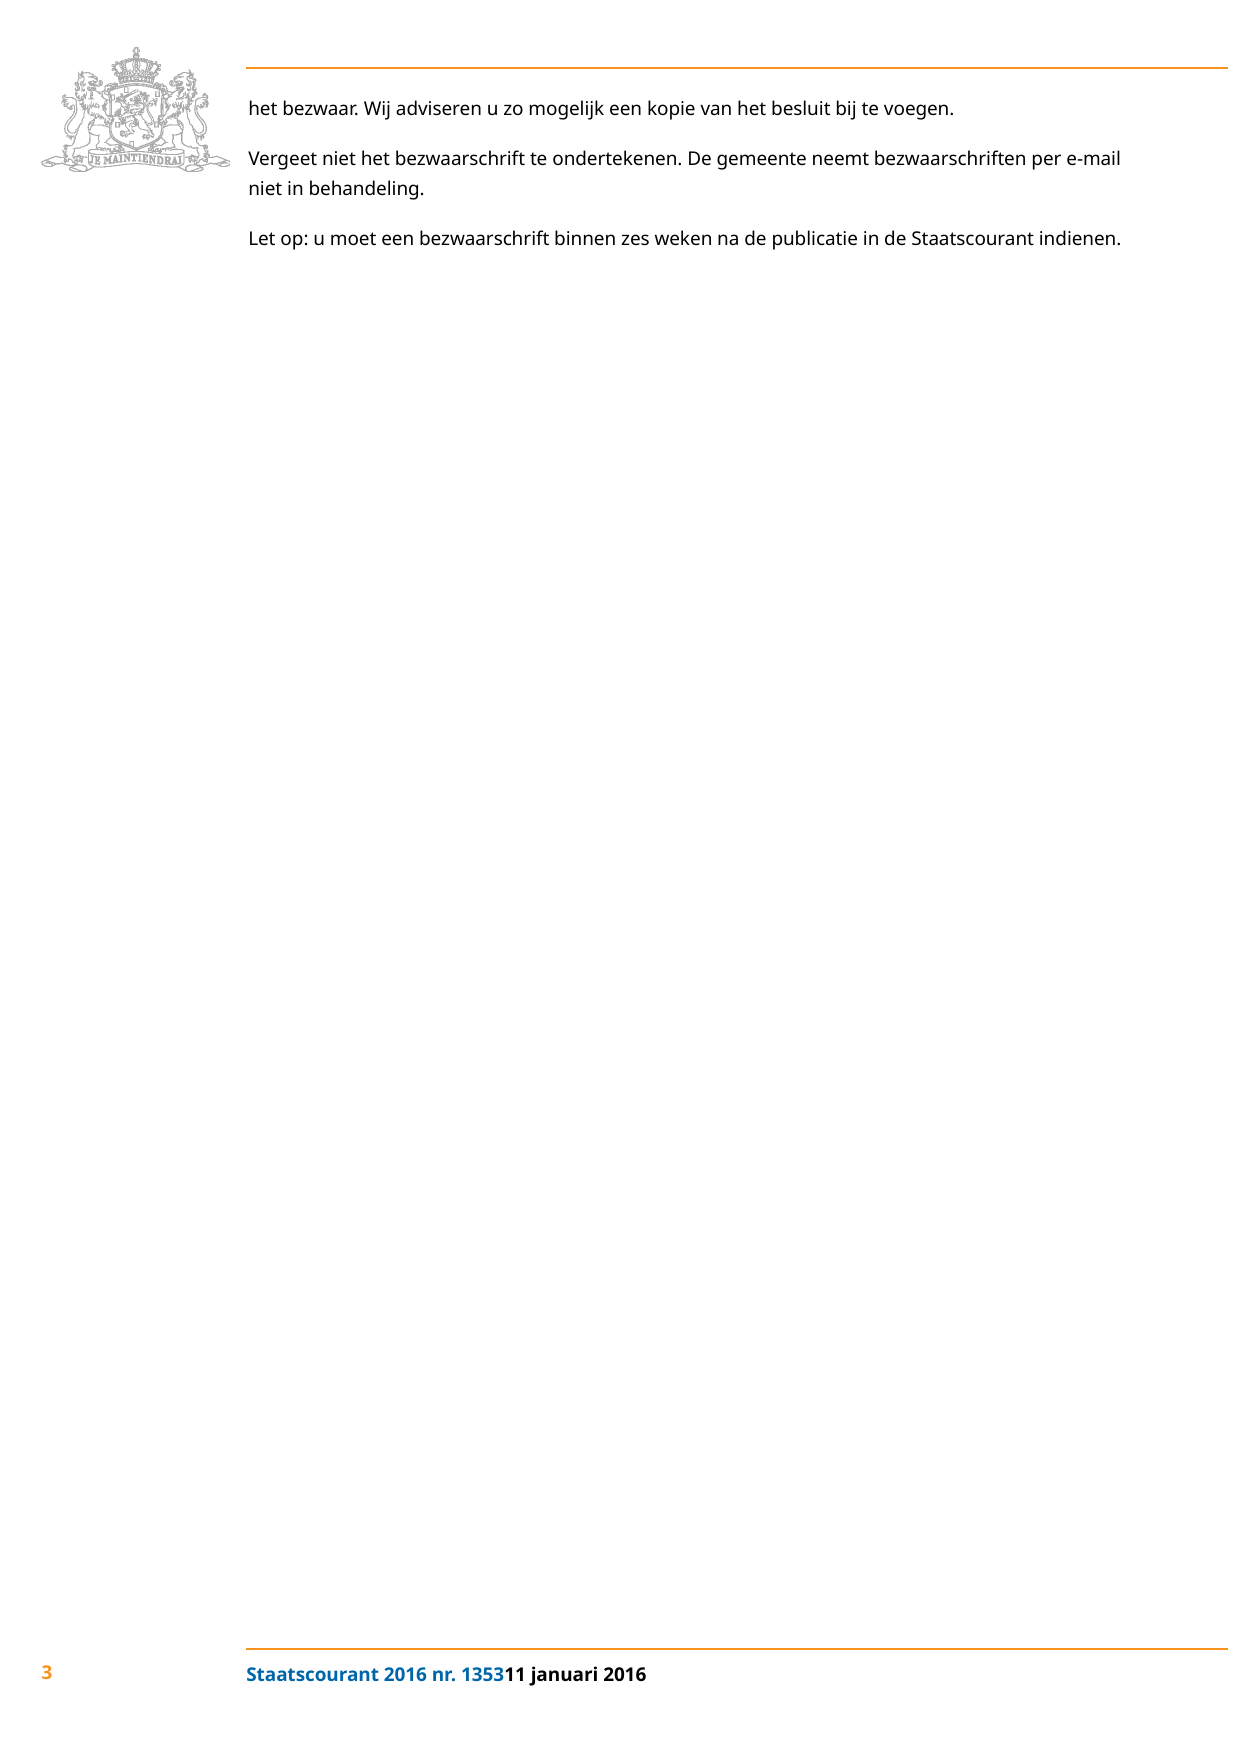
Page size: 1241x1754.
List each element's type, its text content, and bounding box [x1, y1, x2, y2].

text Vergeet niet het bezwaarschrift te ondertekenen. De gemeente neemt bezwaarschriften per e-mail niet in behandeling. [248, 145, 1152, 201]
text Let op: u moet een bezwaarschrift binnen zes weken na de publicatie in de Staatscourant indienen. [248, 225, 1152, 251]
picture [41, 47, 231, 172]
text het bezwaar. Wij adviseren u zo mogelijk een kopie van het besluit bij te voegen. [248, 95, 1152, 121]
